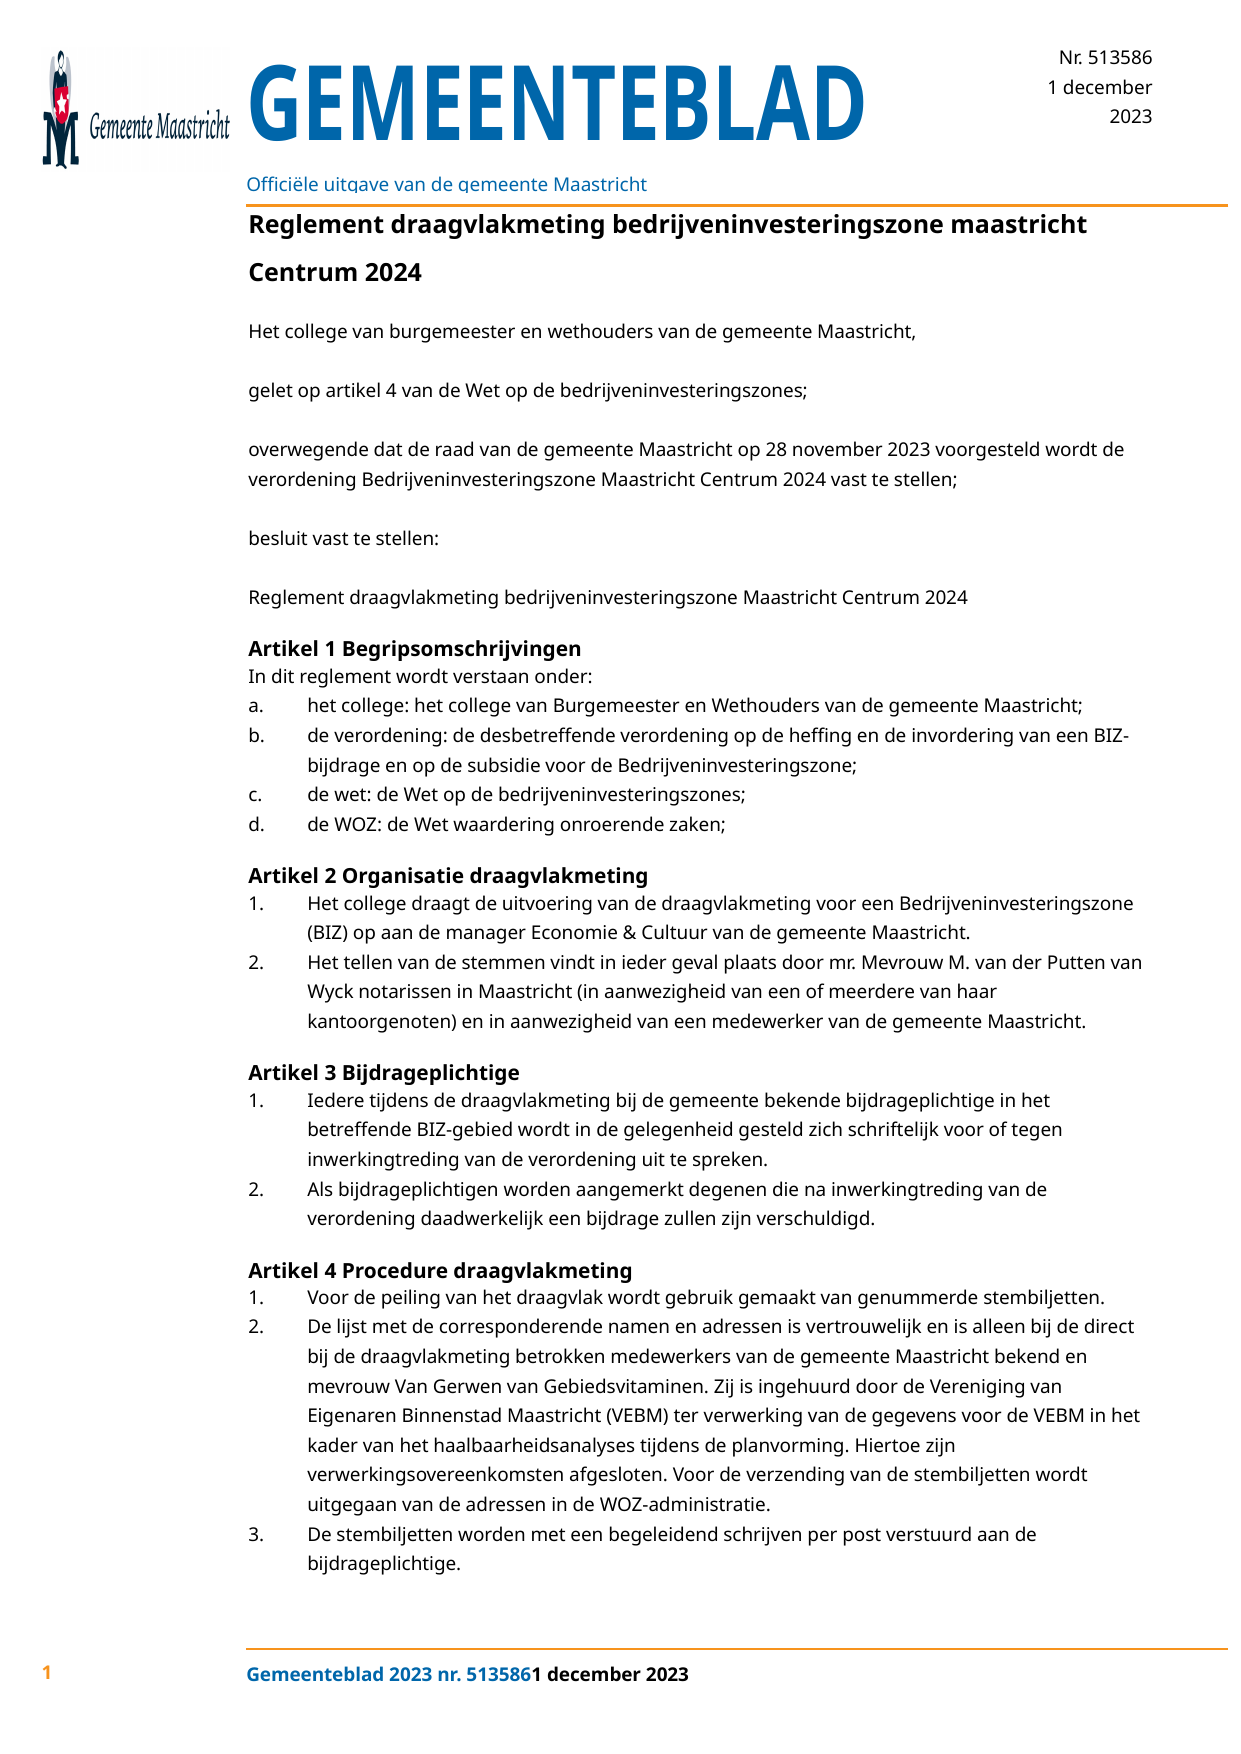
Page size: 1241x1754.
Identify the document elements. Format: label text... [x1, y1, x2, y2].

text overwegende dat de raad van de gemeente Maastricht op 28 november 2023 voorgesteld wordt de verordening Bedrijveninvesteringszone Maastricht Centrum 2024 vast te stellen; [248, 436, 1152, 492]
picture [41, 47, 231, 172]
text Reglement draagvlakmeting bedrijveninvesteringszone Maastricht Centrum 2024 [248, 584, 1152, 610]
text Artikel 3 Bijdrageplichtige [248, 1058, 1152, 1087]
list De stembiljetten worden met een begeleidend schrijven per post verstuurd aan de bijdrageplichtige. [248, 1521, 1152, 1576]
list de wet: de Wet op de bedrijveninvesteringszones; [248, 781, 1152, 807]
list de verordening: de desbetreffende verordening op de heffing en de invordering van een BIZ-bijdrage en op de subsidie voor de Bedrijveninvesteringszone; [248, 722, 1152, 777]
text In dit reglement wordt verstaan onder: [248, 663, 1152, 689]
list Als bijdrageplichtigen worden aangemerkt degenen die na inwerkingtreding van de verordening daadwerkelijk een bijdrage zullen zijn verschuldigd. [248, 1176, 1152, 1231]
list De lijst met de corresponderende namen en adressen is vertrouwelijk en is alleen bij de direct bij de draagvlakmeting betrokken medewerkers van de gemeente Maastricht bekend en mevrouw Van Gerwen van Gebiedsvitaminen. Zij is ingehuurd door de Vereniging van Eigenaren Binnenstad Maastricht (VEBM) ter verwerking van de gegevens voor de VEBM in het kader van het haalbaarheidsanalyses tijdens de planvorming. Hiertoe zijn verwerkingsovereenkomsten afgesloten. Voor de verzending van de stembiljetten wordt uitgegaan van de adressen in de WOZ-administratie. [248, 1314, 1152, 1517]
text Artikel 1 Begripsomschrijvingen [248, 634, 1152, 663]
list Voor de peiling van het draagvlak wordt gebruik gemaakt van genummerde stembiljetten. [248, 1284, 1152, 1310]
text gelet op artikel 4 van de Wet op de bedrijveninvesteringszones; [248, 377, 1152, 403]
text Artikel 2 Organisatie draagvlakmeting [248, 861, 1152, 890]
text besluit vast te stellen: [248, 525, 1152, 551]
list het college: het college van Burgemeester en Wethouders van de gemeente Maastricht; [248, 693, 1152, 718]
list Het tellen van de stemmen vindt in ieder geval plaats door mr. Mevrouw M. van der Putten van Wyck notarissen in Maastricht (in aanwezigheid van een of meerdere van haar kantoorgenoten) en in aanwezigheid van een medewerker van de gemeente Maastricht. [248, 949, 1152, 1034]
list de WOZ: de Wet waardering onroerende zaken; [248, 811, 1152, 837]
text Het college van burgemeester en wethouders van de gemeente Maastricht, [248, 318, 1152, 344]
list Iedere tijdens de draagvlakmeting bij de gemeente bekende bijdrageplichtige in het betreffende BIZ-gebied wordt in de gelegenheid gesteld zich schriftelijk voor of tegen inwerkingtreding van de verordening uit te spreken. [248, 1087, 1152, 1172]
text Reglement draagvlakmeting bedrijveninvesteringszone maastricht Centrum 2024 [248, 207, 1152, 288]
list Het college draagt de uitvoering van de draagvlakmeting voor een Bedrijveninvesteringszone (BIZ) op aan de manager Economie & Cultuur van de gemeente Maastricht. [248, 890, 1152, 945]
text Artikel 4 Procedure draagvlakmeting [248, 1256, 1152, 1284]
